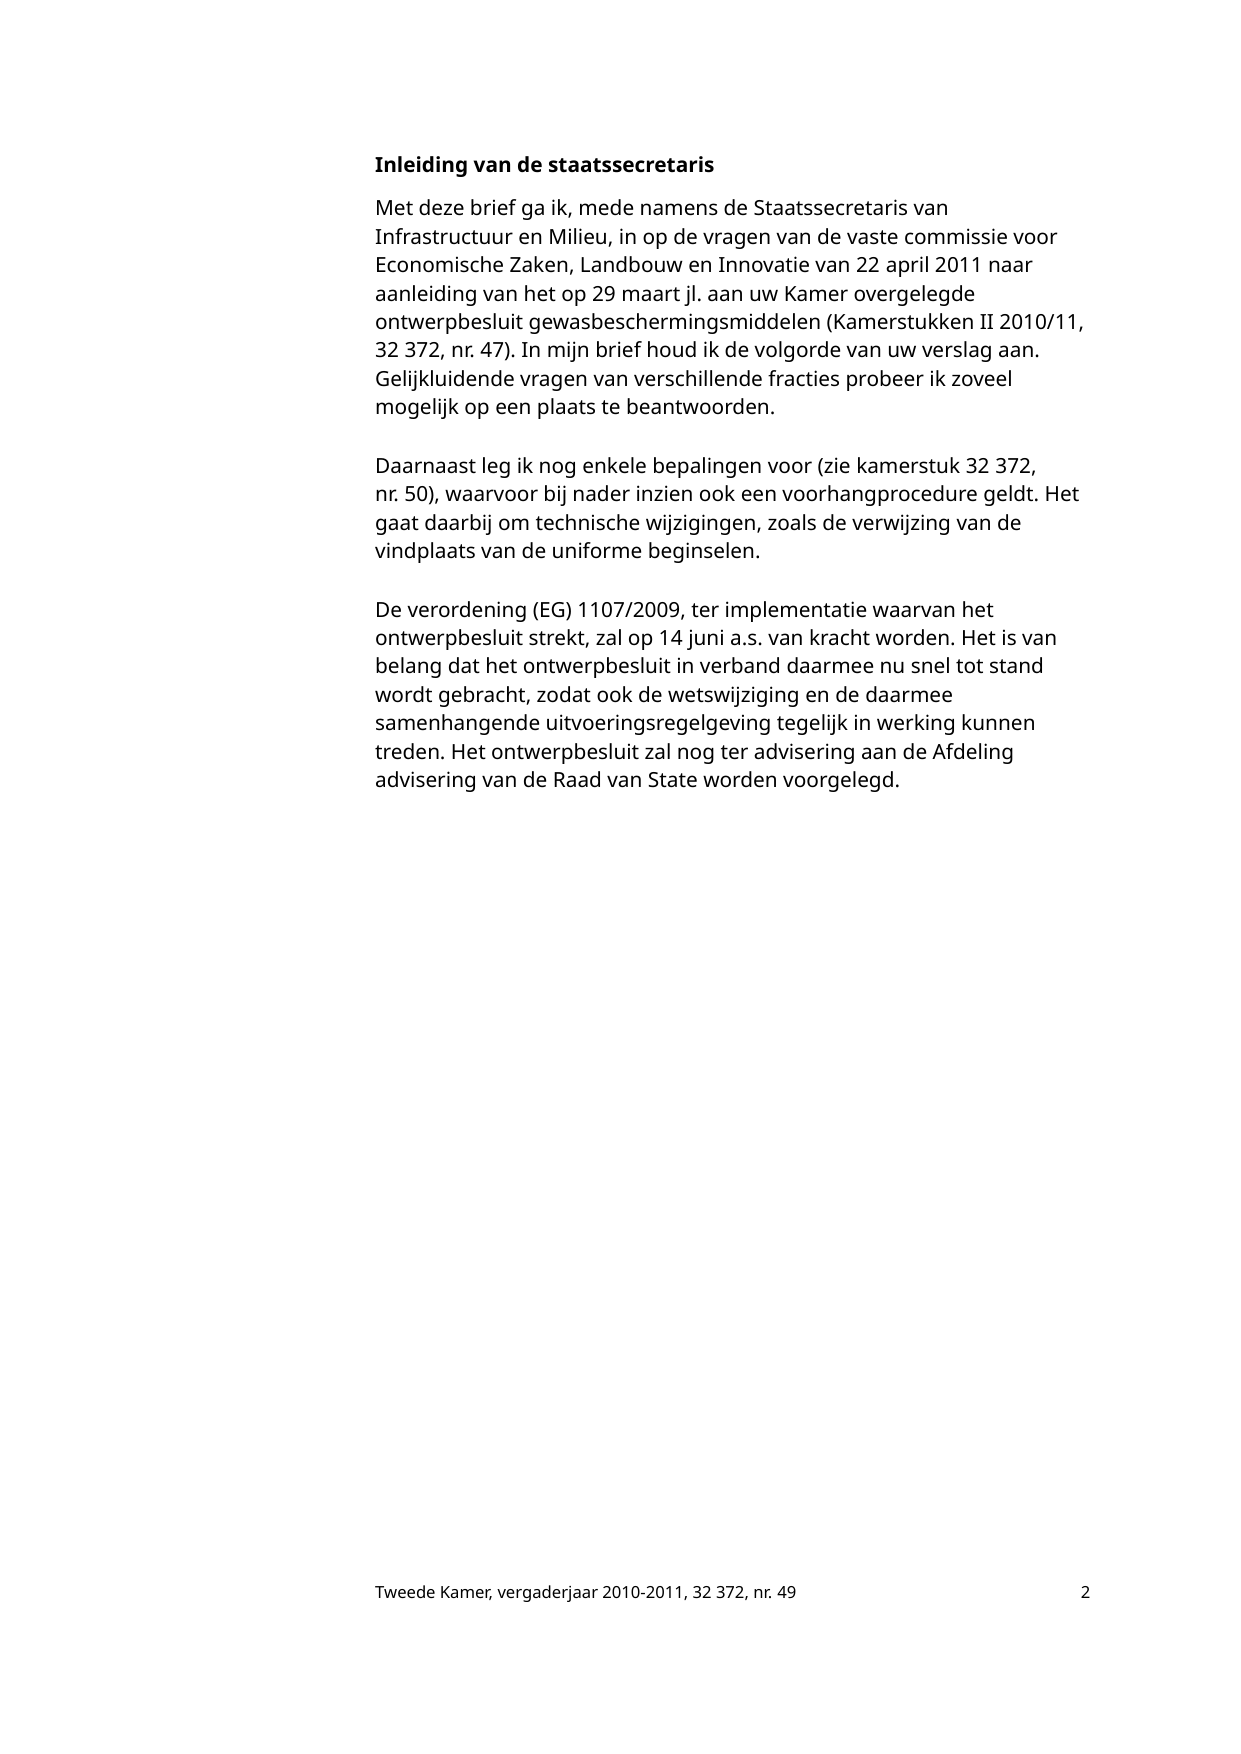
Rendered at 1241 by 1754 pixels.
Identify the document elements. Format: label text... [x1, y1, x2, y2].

text Daarnaast leg ik nog enkele bepalingen voor (zie kamerstuk 32 372, nr. 50), waarvoor bij nader inzien ook een voorhangprocedure geldt. Het gaat daarbij om technische wijzigingen, zoals de verwijzing van de vindplaats van de uniforme beginselen. [375, 451, 1090, 565]
text Met deze brief ga ik, mede namens de Staatssecretaris van Infrastructuur en Milieu, in op de vragen van de vaste commissie voor Economische Zaken, Landbouw en Innovatie van 22 april 2011 naar aanleiding van het op 29 maart jl. aan uw Kamer overgelegde ontwerpbesluit gewasbeschermingsmiddelen (Kamerstukken II 2010/11, 32 372, nr. 47). In mijn brief houd ik de volgorde van uw verslag aan. Gelijkluidende vragen van verschillende fracties probeer ik zoveel mogelijk op een plaats te beantwoorden. [375, 193, 1090, 421]
text De verordening (EG) 1107/2009, ter implementatie waarvan het ontwerpbesluit strekt, zal op 14 juni a.s. van kracht worden. Het is van belang dat het ontwerpbesluit in verband daarmee nu snel tot stand wordt gebracht, zodat ook de wetswijziging en de daarmee samenhangende uitvoeringsregelgeving tegelijk in werking kunnen treden. Het ontwerpbesluit zal nog ter advisering aan de Afdeling advisering van de Raad van State worden voorgelegd. [375, 595, 1090, 794]
text Inleiding van de staatssecretaris [375, 150, 1090, 178]
